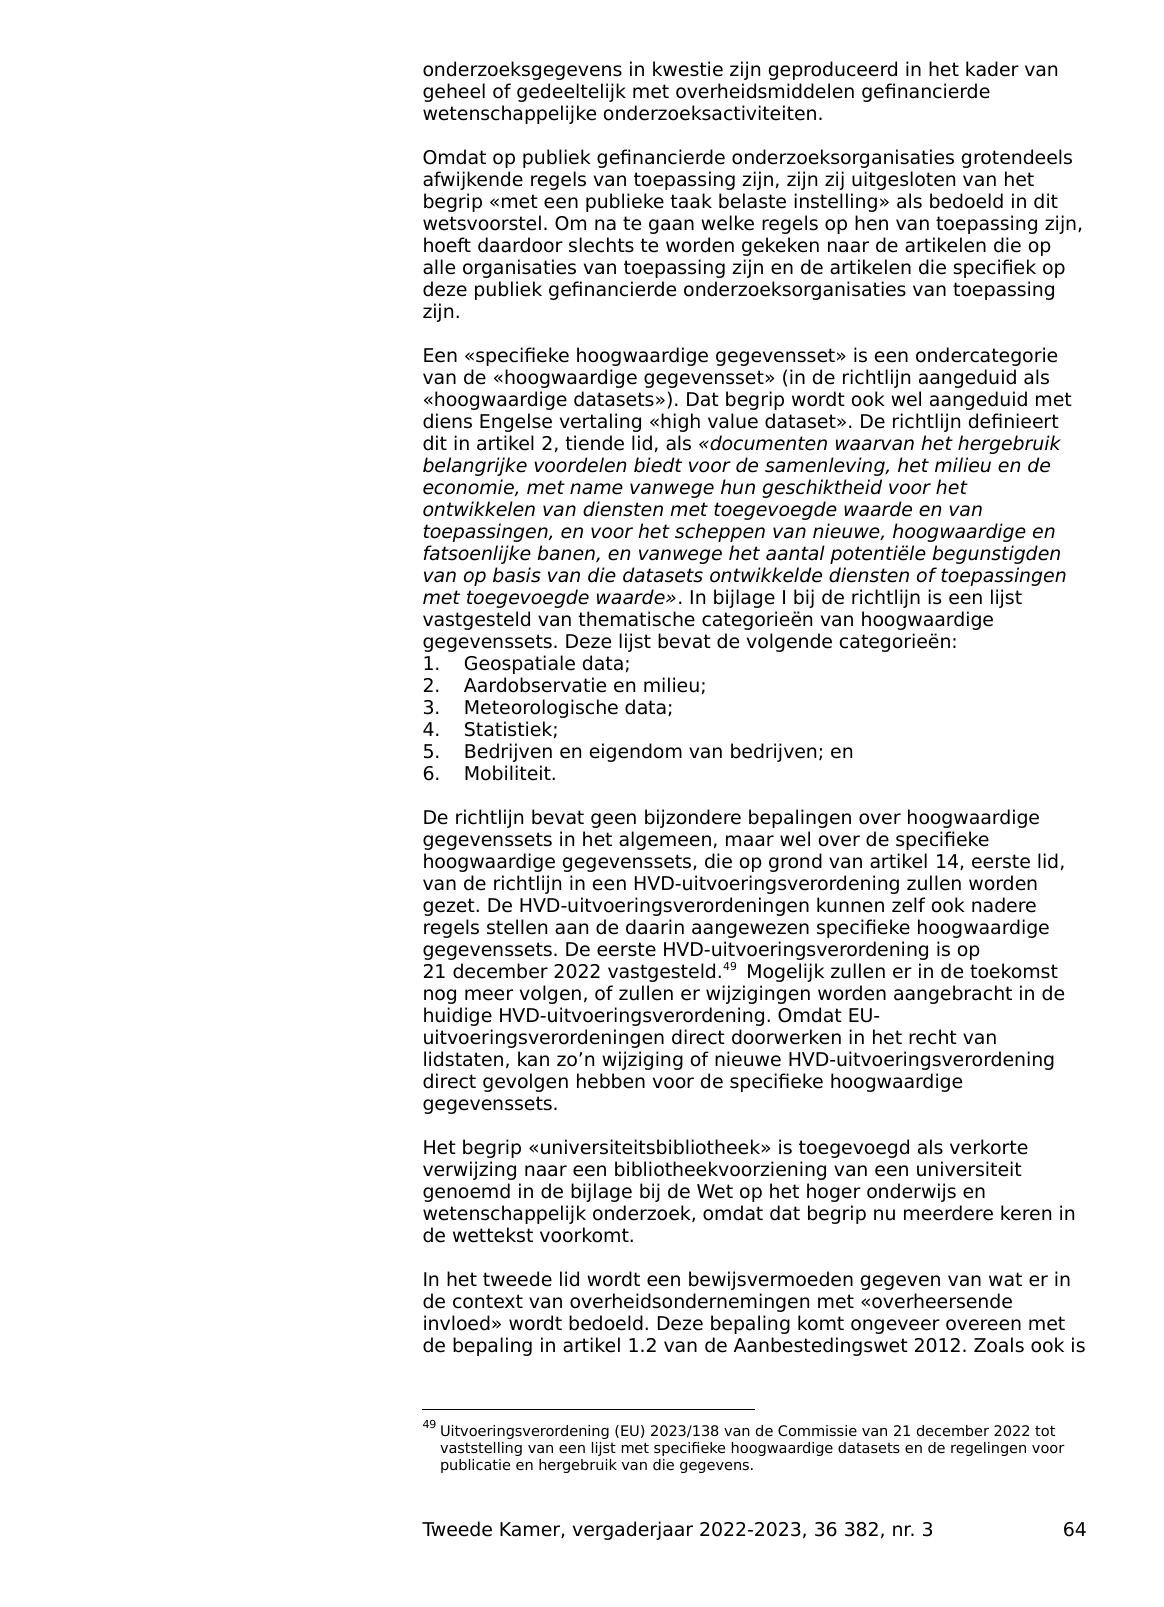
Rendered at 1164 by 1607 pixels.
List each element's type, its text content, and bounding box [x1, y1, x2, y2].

text Omdat op publiek gefinancierde onderzoeksorganisaties grotendeels afwijkende regels van toepassing zijn, zijn zij uitgesloten van het begrip «met een publieke taak belaste instelling» als bedoeld in dit wetsvoorstel. Om na te gaan welke regels op hen van toepassing zijn, hoeft daardoor slechts te worden gekeken naar de artikelen die op alle organisaties van toepassing zijn en de artikelen die specifiek op deze publiek gefinancierde onderzoeksorganisaties van toepassing zijn. [422, 147, 1087, 323]
text 5. Bedrijven en eigendom van bedrijven; en [422, 741, 1087, 763]
text De richtlijn bevat geen bijzondere bepalingen over hoogwaardige gegevenssets in het algemeen, maar wel over de specifieke hoogwaardige gegevenssets, die op grond van artikel 14, eerste lid, van de richtlijn in een HVD-uitvoeringsverordening zullen worden gezet. De HVD-uitvoeringsverordeningen kunnen zelf ook nadere regels stellen aan de daarin aangewezen specifieke hoogwaardige gegevenssets. De eerste HVD-uitvoeringsverordening is op 21 december 2022 vastgesteld. Mogelijk zullen er in de toekomst nog meer volgen, of zullen er wijzigingen worden aangebracht in de huidige HVD-uitvoeringsverordening. Omdat EU-uitvoeringsverordeningen direct doorwerken in het recht van lidstaten, kan zo’n wijziging of nieuwe HVD-uitvoeringsverordening direct gevolgen hebben voor de specifieke hoogwaardige gegevenssets. [422, 807, 1087, 1115]
text 2. Aardobservatie en milieu; [422, 675, 1087, 697]
text 1. Geospatiale data; [422, 653, 1087, 675]
text 6. Mobiliteit. [422, 763, 1087, 785]
text In het tweede lid wordt een bewijsvermoeden gegeven van wat er in de context van overheidsondernemingen met «overheersende invloed» wordt bedoeld. Deze bepaling komt ongeveer overeen met de bepaling in artikel 1.2 van de Aanbestedingswet 2012. Zoals ook is [422, 1269, 1087, 1357]
text onderzoeksgegevens in kwestie zijn geproduceerd in het kader van geheel of gedeeltelijk met overheidsmiddelen gefinancierde wetenschappelijke onderzoeksactiviteiten. [422, 59, 1087, 125]
text 3. Meteorologische data; [422, 697, 1087, 719]
text 4. Statistiek; [422, 719, 1087, 741]
text Het begrip «universiteitsbibliotheek» is toegevoegd als verkorte verwijzing naar een bibliotheekvoorziening van een universiteit genoemd in de bijlage bij de Wet op het hoger onderwijs en wetenschappelijk onderzoek, omdat dat begrip nu meerdere keren in de wettekst voorkomt. [422, 1137, 1087, 1247]
text Uitvoeringsverordening (EU) 2023/138 van de Commissie van 21 december 2022 tot vaststelling van een lijst met specifieke hoogwaardige datasets en de regelingen voor publicatie en hergebruik van die gegevens. [422, 1418, 1087, 1474]
text Een «specifieke hoogwaardige gegevensset» is een ondercategorie van de «hoogwaardige gegevensset» (in de richtlijn aangeduid als «hoogwaardige datasets»). Dat begrip wordt ook wel aangeduid met diens Engelse vertaling «high value dataset». De richtlijn definieert dit in artikel 2, tiende lid, als «documenten waarvan het hergebruik belangrijke voordelen biedt voor de samenleving, het milieu en de economie, met name vanwege hun geschiktheid voor het ontwikkelen van diensten met toegevoegde waarde en van toepassingen, en voor het scheppen van nieuwe, hoogwaardige en fatsoenlijke banen, en vanwege het aantal potentiële begunstigden van op basis van die datasets ontwikkelde diensten of toepassingen met toegevoegde waarde». In bijlage I bij de richtlijn is een lijst vastgesteld van thematische categorieën van hoogwaardige gegevenssets. Deze lijst bevat de volgende categorieën: [422, 345, 1087, 653]
